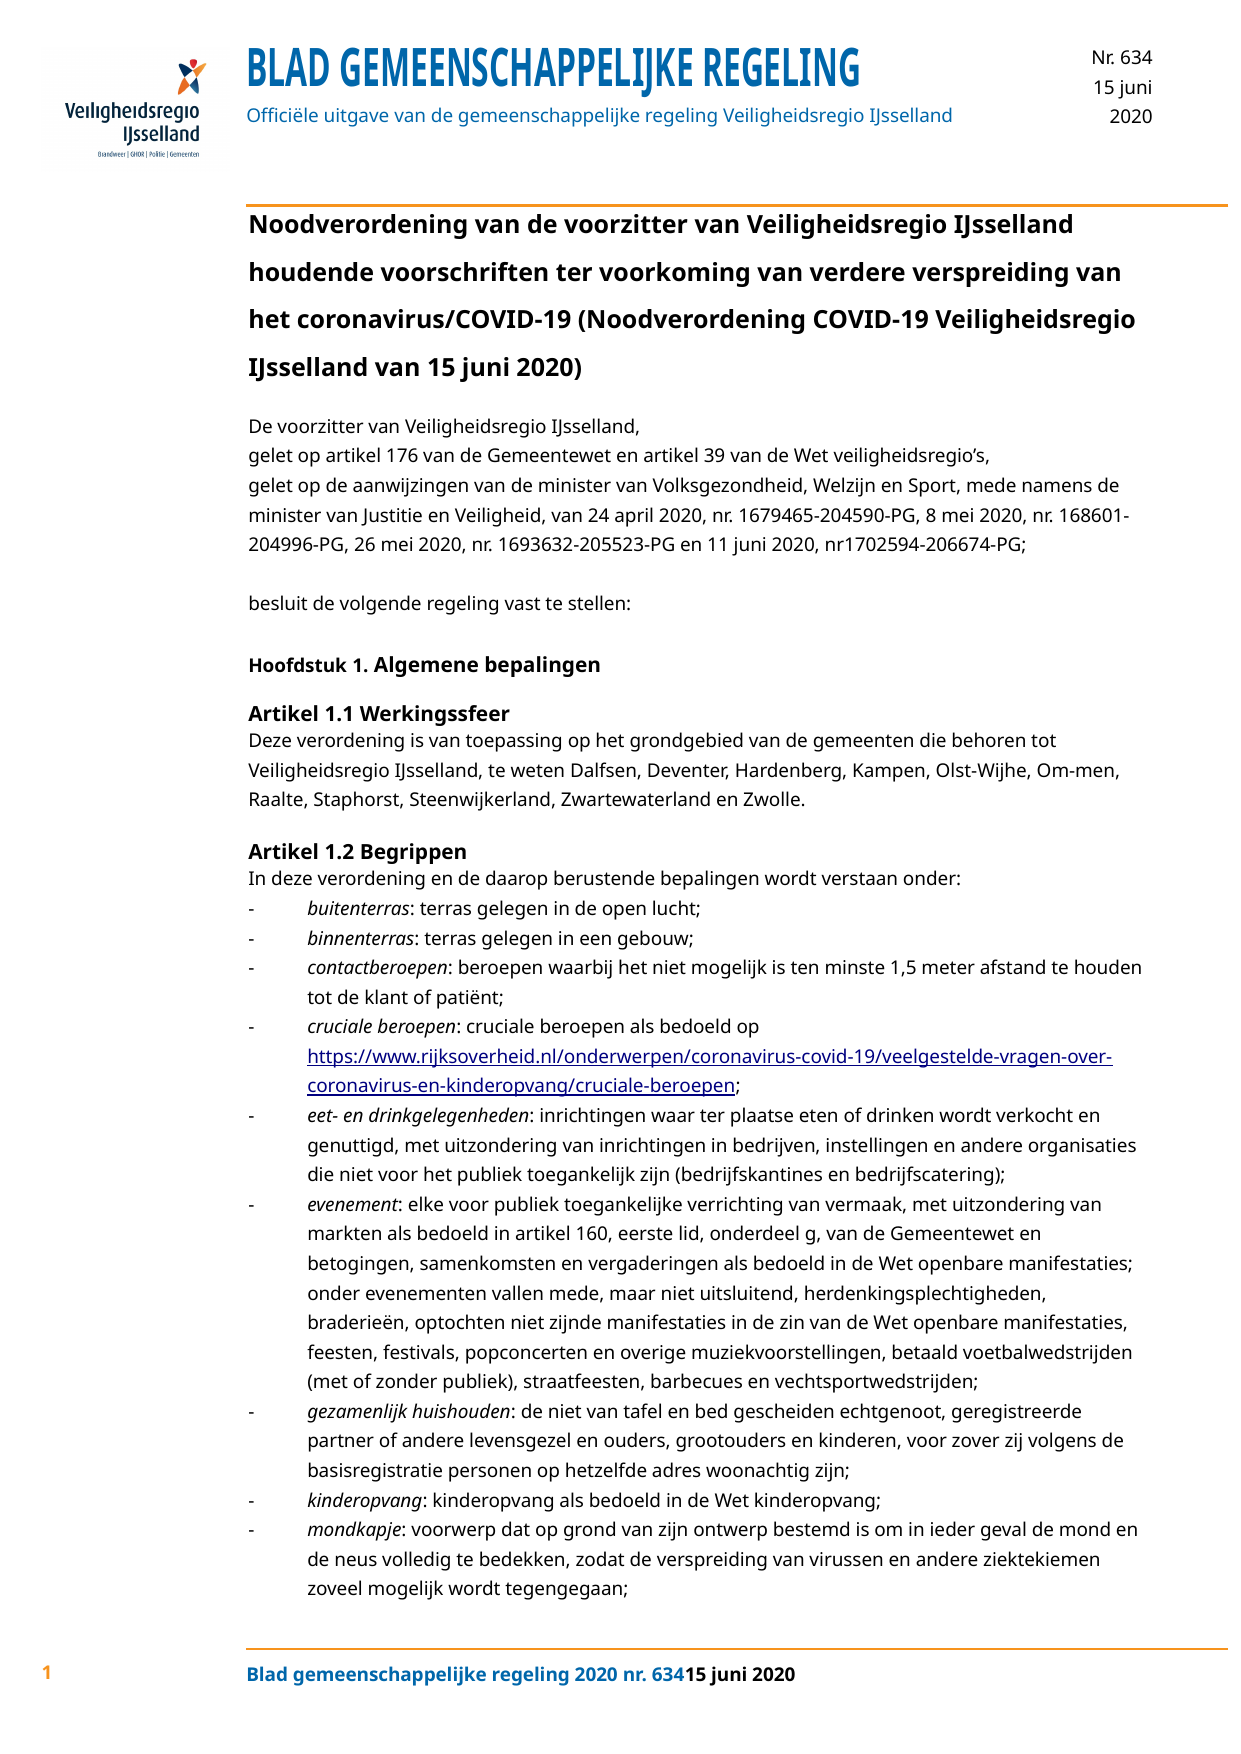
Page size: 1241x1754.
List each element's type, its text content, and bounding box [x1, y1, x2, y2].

list buitenterras: terras gelegen in de open lucht; [248, 895, 1152, 921]
text In deze verordening en de daarop berustende bepalingen wordt verstaan onder: [248, 866, 1152, 891]
text Artikel 1.2 Begrippen [248, 837, 1152, 866]
list gezamenlijk huishouden: de niet van tafel en bed gescheiden echtgenoot, geregistreerde partner of andere levensgezel en ouders, grootouders en kinderen, voor zover zij volgens de basisregistratie personen op hetzelfde adres woonachtig zijn; [248, 1398, 1152, 1483]
text gelet op artikel 176 van de Gemeentewet en artikel 39 van de Wet veiligheidsregio’s, [248, 443, 1152, 468]
list contactberoepen: beroepen waarbij het niet mogelijk is ten minste 1,5 meter afstand te houden tot de klant of patiënt; [248, 954, 1152, 1009]
text Deze verordening is van toepassing op het grondgebied van de gemeenten die behoren tot Veiligheidsregio IJsselland, te weten Dalfsen, Deventer, Hardenberg, Kampen, Olst-Wijhe, Om-men, Raalte, Staphorst, Steenwijkerland, Zwartewaterland en Zwolle. [248, 727, 1152, 812]
text De voorzitter van Veiligheidsregio IJsselland, [248, 413, 1152, 439]
list evenement: elke voor publiek toegankelijke verrichting van vermaak, met uitzondering van markten als bedoeld in artikel 160, eerste lid, onderdeel g, van de Gemeentewet en betogingen, samenkomsten en vergaderingen als bedoeld in de Wet openbare manifestaties; onder evenementen vallen mede, maar niet uitsluitend, herdenkingsplechtigheden, braderieën, optochten niet zijnde manifestaties in de zin van de Wet openbare manifestaties, feesten, festivals, popconcerten en overige muziekvoorstellingen, betaald voetbalwedstrijden (met of zonder publiek), straatfeesten, barbecues en vechtsportwedstrijden; [248, 1191, 1152, 1394]
picture [41, 47, 231, 172]
text besluit de volgende regeling vast te stellen: [248, 591, 1152, 616]
text gelet op de aanwijzingen van de minister van Volksgezondheid, Welzijn en Sport, mede namens de minister van Justitie en Veiligheid, van 24 april 2020, nr. 1679465-204590-PG, 8 mei 2020, nr. 168601-204996-PG, 26 mei 2020, nr. 1693632-205523-PG en 11 juni 2020, nr1702594-206674-PG; [248, 472, 1152, 557]
text Hoofdstuk 1. Algemene bepalingen [248, 650, 1152, 678]
list binnenterras: terras gelegen in een gebouw; [248, 925, 1152, 950]
list kinderopvang: kinderopvang als bedoeld in de Wet kinderopvang; [248, 1487, 1152, 1512]
text Artikel 1.1 Werkingssfeer [248, 699, 1152, 727]
list mondkapje: voorwerp dat op grond van zijn ontwerp bestemd is om in ieder geval de mond en de neus volledig te bedekken, zodat de verspreiding van virussen en andere ziektekiemen zoveel mogelijk wordt tegengegaan; [248, 1516, 1152, 1601]
list eet- en drinkgelegenheden: inrichtingen waar ter plaatse eten of drinken wordt verkocht en genuttigd, met uitzondering van inrichtingen in bedrijven, instellingen en andere organisaties die niet voor het publiek toegankelijk zijn (bedrijfskantines en bedrijfscatering); [248, 1102, 1152, 1187]
list cruciale beroepen: cruciale beroepen als bedoeld op https://www.rijksoverheid.nl/onderwerpen/coronavirus-covid-19/veelgestelde-vragen-over-coronavirus-en-kinderopvang/cruciale-beroepen; [248, 1013, 1152, 1098]
text Noodverordening van de voorzitter van Veiligheidsregio IJsselland houdende voorschriften ter voorkoming van verdere verspreiding van het coronavirus/COVID-19 (Noodverordening COVID-19 Veiligheidsregio IJsselland van 15 juni 2020) [248, 207, 1152, 384]
